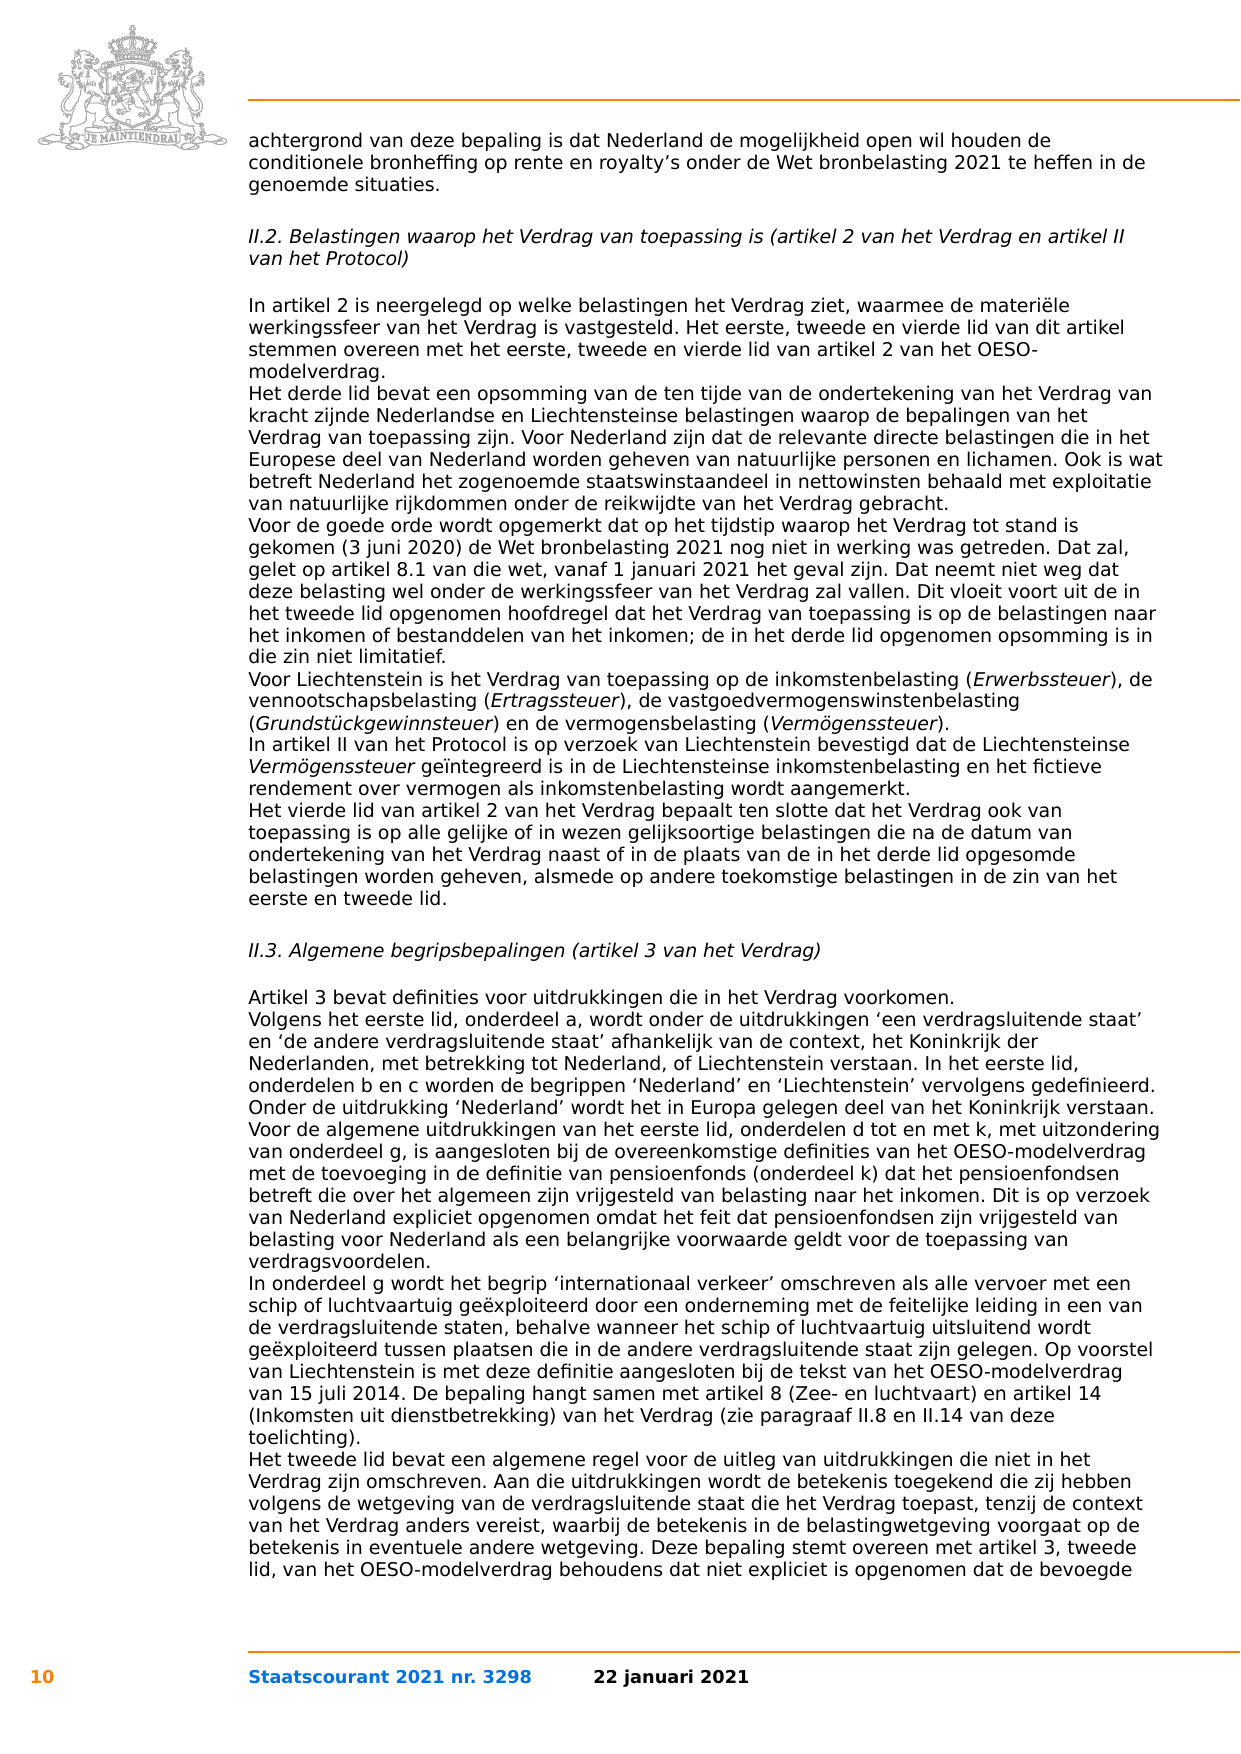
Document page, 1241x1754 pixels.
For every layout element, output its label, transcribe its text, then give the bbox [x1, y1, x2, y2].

text Het derde lid bevat een opsomming van de ten tijde van de ondertekening van het Verdrag van kracht zijnde Nederlandse en Liechtensteinse belastingen waarop de bepalingen van het Verdrag van toepassing zijn. Voor Nederland zijn dat de relevante directe belastingen die in het Europese deel van Nederland worden geheven van natuurlijke personen en lichamen. Ook is wat betreft Nederland het zogenoemde staatswinstaandeel in nettowinsten behaald met exploitatie van natuurlijke rijkdommen onder de reikwijdte van het Verdrag gebracht. [248, 383, 1163, 514]
text In onderdeel g wordt het begrip ‘internationaal verkeer’ omschreven als alle vervoer met een schip of luchtvaartuig geëxploiteerd door een onderneming met de feitelijke leiding in een van de verdragsluitende staten, behalve wanneer het schip of luchtvaartuig uitsluitend wordt geëxploiteerd tussen plaatsen die in de andere verdragsluitende staat zijn gelegen. Op voorstel van Liechtenstein is met deze definitie aangesloten bij de tekst van het OESO-modelverdrag van 15 juli 2014. De bepaling hangt samen met artikel 8 (Zee- en luchtvaart) en artikel 14 (Inkomsten uit dienstbetrekking) van het Verdrag (zie paragraaf II.8 en II.14 van deze toelichting). [248, 1273, 1163, 1449]
text Het tweede lid bevat een algemene regel voor de uitleg van uitdrukkingen die niet in het Verdrag zijn omschreven. Aan die uitdrukkingen wordt de betekenis toegekend die zij hebben volgens de wetgeving van de verdragsluitende staat die het Verdrag toepast, tenzij de context van het Verdrag anders vereist, waarbij de betekenis in de belastingwetgeving voorgaat op de betekenis in eventuele andere wetgeving. Deze bepaling stemt overeen met artikel 3, tweede lid, van het OESO-modelverdrag behoudens dat niet expliciet is opgenomen dat de bevoegde [248, 1449, 1163, 1581]
text In artikel II van het Protocol is op verzoek van Liechtenstein bevestigd dat de Liechtensteinse Vermögenssteuer geïntegreerd is in de Liechtensteinse inkomstenbelasting en het fictieve rendement over vermogen als inkomstenbelasting wordt aangemerkt. [248, 734, 1163, 800]
text Voor Liechtenstein is het Verdrag van toepassing op de inkomstenbelasting (Erwerbssteuer), de vennootschapsbelasting (Ertragssteuer), de vastgoedvermogenswinstenbelasting (Grundstückgewinnsteuer) en de vermogensbelasting (Vermögenssteuer). [248, 668, 1163, 734]
text Voor de algemene uitdrukkingen van het eerste lid, onderdelen d tot en met k, met uitzondering van onderdeel g, is aangesloten bij de overeenkomstige definities van het OESO-modelverdrag met de toevoeging in de definitie van pensioenfonds (onderdeel k) dat het pensioenfondsen betreft die over het algemeen zijn vrijgesteld van belasting naar het inkomen. Dit is op verzoek van Nederland expliciet opgenomen omdat het feit dat pensioenfondsen zijn vrijgesteld van belasting voor Nederland als een belangrijke voorwaarde geldt voor de toepassing van verdragsvoordelen. [248, 1119, 1163, 1273]
text In artikel 2 is neergelegd op welke belastingen het Verdrag ziet, waarmee de materiële werkingssfeer van het Verdrag is vastgesteld. Het eerste, tweede en vierde lid van dit artikel stemmen overeen met het eerste, tweede en vierde lid van artikel 2 van het OESO-modelverdrag. [248, 295, 1163, 383]
text Voor de goede orde wordt opgemerkt dat op het tijdstip waarop het Verdrag tot stand is gekomen (3 juni 2020) de Wet bronbelasting 2021 nog niet in werking was getreden. Dat zal, gelet op artikel 8.1 van die wet, vanaf 1 januari 2021 het geval zijn. Dat neemt niet weg dat deze belasting wel onder de werkingssfeer van het Verdrag zal vallen. Dit vloeit voort uit de in het tweede lid opgenomen hoofdregel dat het Verdrag van toepassing is op de belastingen naar het inkomen of bestanddelen van het inkomen; de in het derde lid opgenomen opsomming is in die zin niet limitatief. [248, 514, 1163, 668]
text achtergrond van deze bepaling is dat Nederland de mogelijkheid open wil houden de conditionele bronheffing op rente en royalty’s onder de Wet bronbelasting 2021 te heffen in de genoemde situaties. [248, 130, 1163, 196]
subtitle II.3. Algemene begripsbepalingen (artikel 3 van het Verdrag) [248, 940, 1163, 962]
text Artikel 3 bevat definities voor uitdrukkingen die in het Verdrag voorkomen. [248, 987, 1163, 1009]
picture [38, 25, 227, 150]
text Het vierde lid van artikel 2 van het Verdrag bepaalt ten slotte dat het Verdrag ook van toepassing is op alle gelijke of in wezen gelijksoortige belastingen die na de datum van ondertekening van het Verdrag naast of in de plaats van de in het derde lid opgesomde belastingen worden geheven, alsmede op andere toekomstige belastingen in de zin van het eerste en tweede lid. [248, 800, 1163, 910]
text Volgens het eerste lid, onderdeel a, wordt onder de uitdrukkingen ‘een verdragsluitende staat’ en ‘de andere verdragsluitende staat’ afhankelijk van de context, het Koninkrijk der Nederlanden, met betrekking tot Nederland, of Liechtenstein verstaan. In het eerste lid, onderdelen b en c worden de begrippen ‘Nederland’ en ‘Liechtenstein’ vervolgens gedefinieerd. Onder de uitdrukking ‘Nederland’ wordt het in Europa gelegen deel van het Koninkrijk verstaan. [248, 1009, 1163, 1119]
subtitle II.2. Belastingen waarop het Verdrag van toepassing is (artikel 2 van het Verdrag en artikel II van het Protocol) [248, 226, 1163, 270]
